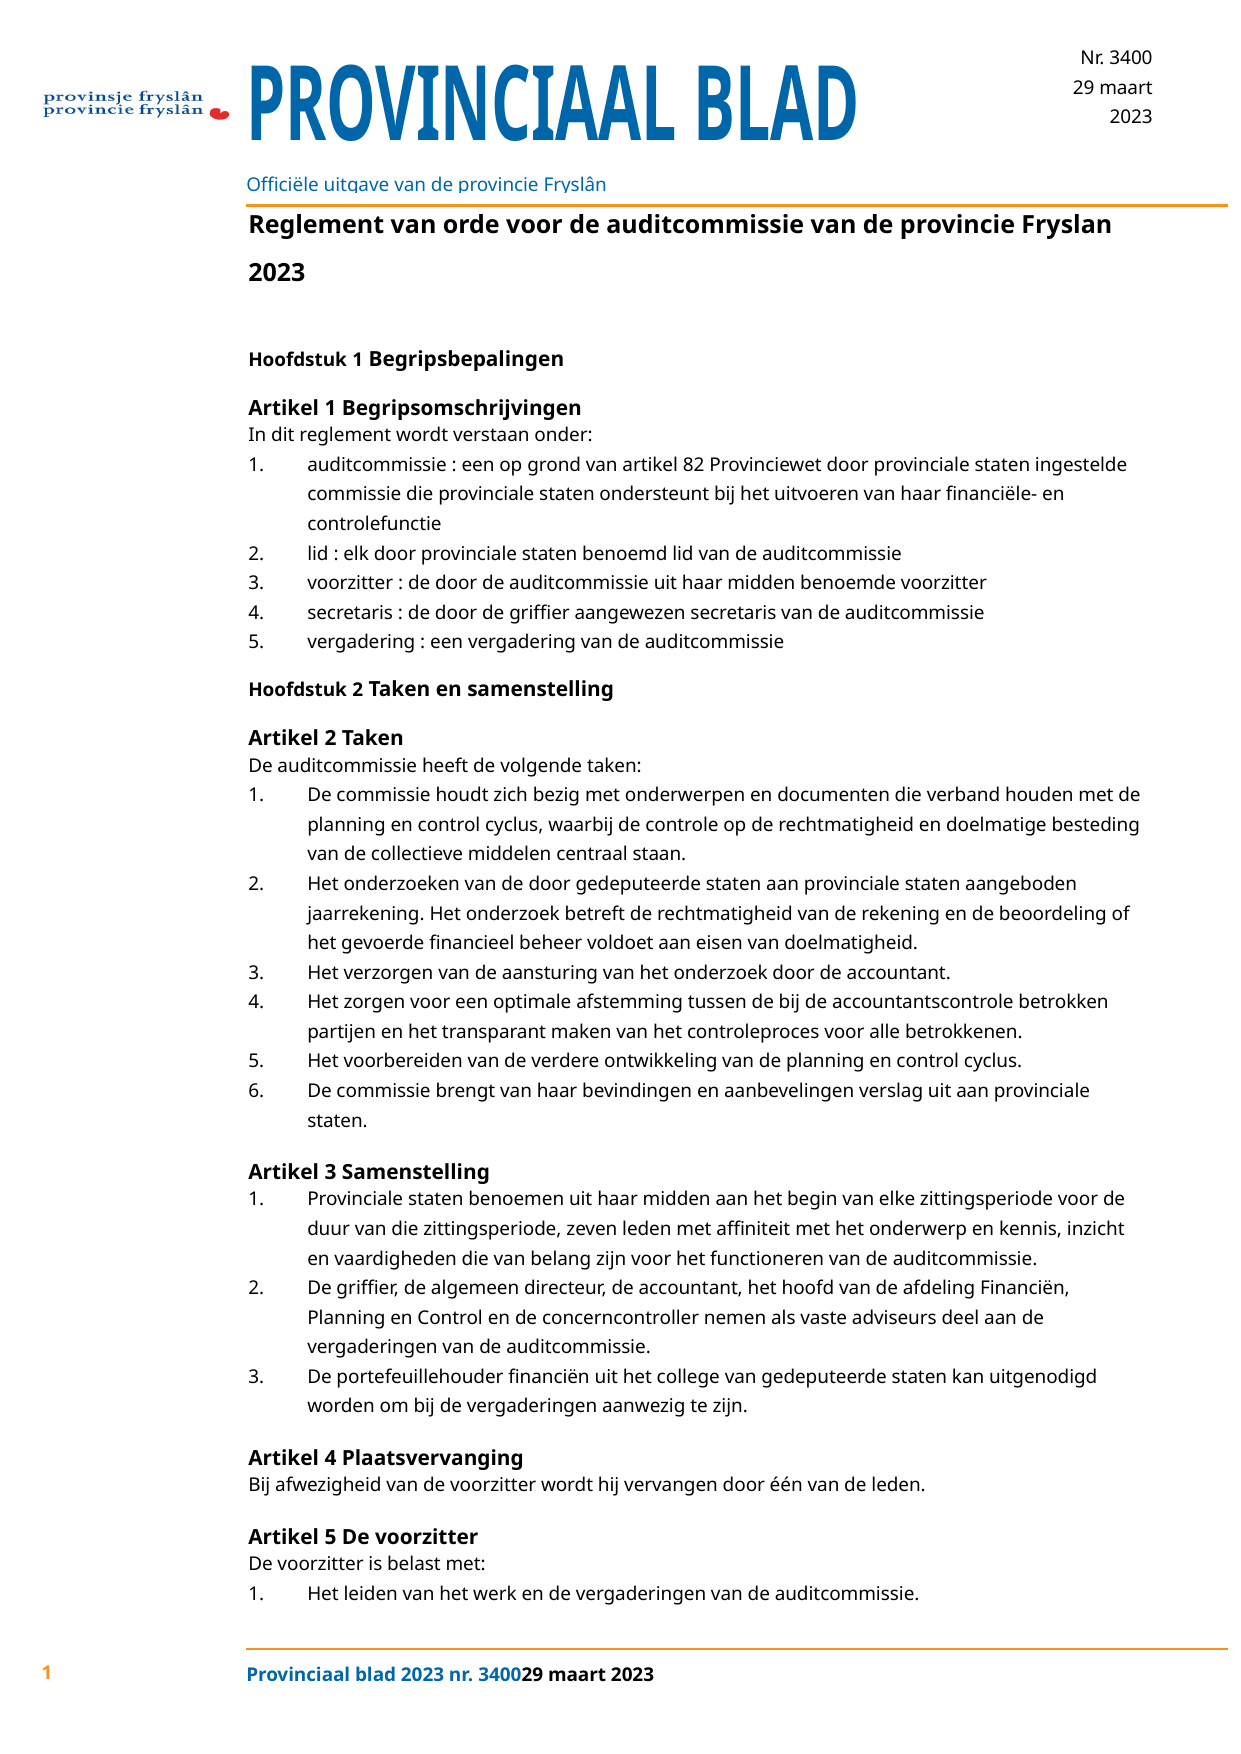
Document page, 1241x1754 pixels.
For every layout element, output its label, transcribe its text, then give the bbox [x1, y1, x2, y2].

list lid : elk door provinciale staten benoemd lid van de auditcommissie [248, 540, 1152, 565]
list auditcommissie : een op grond van artikel 82 Provinciewet door provinciale staten ingestelde commissie die provinciale staten ondersteunt bij het uitvoeren van haar financiële- en controlefunctie [248, 451, 1152, 536]
list voorzitter : de door de auditcommissie uit haar midden benoemde voorzitter [248, 569, 1152, 595]
list vergadering : een vergadering van de auditcommissie [248, 628, 1152, 654]
text Artikel 5 De voorzitter [248, 1522, 1152, 1550]
text Artikel 4 Plaatsvervanging [248, 1443, 1152, 1472]
list Het onderzoeken van de door gedeputeerde staten aan provinciale staten aangeboden jaarrekening. Het onderzoek betreft de rechtmatigheid van de rekening en de beoordeling of het gevoerde financieel beheer voldoet aan eisen van doelmatigheid. [248, 870, 1152, 955]
text Artikel 1 Begripsomschrijvingen [248, 393, 1152, 421]
list Provinciale staten benoemen uit haar midden aan het begin van elke zittingsperiode voor de duur van die zittingsperiode, zeven leden met affiniteit met het onderwerp en kennis, inzicht en vaardigheden die van belang zijn voor het functioneren van de auditcommissie. [248, 1186, 1152, 1271]
list De griffier, de algemeen directeur, de accountant, het hoofd van de afdeling Financiën, Planning en Control en de concerncontroller nemen als vaste adviseurs deel aan de vergaderingen van de auditcommissie. [248, 1274, 1152, 1359]
list Het zorgen voor een optimale afstemming tussen de bij de accountantscontrole betrokken partijen en het transparant maken van het controleproces voor alle betrokkenen. [248, 988, 1152, 1044]
list De portefeuillehouder financiën uit het college van gedeputeerde staten kan uitgenodigd worden om bij de vergaderingen aanwezig te zijn. [248, 1363, 1152, 1418]
text Reglement van orde voor de auditcommissie van de provincie Fryslan 2023 [248, 207, 1152, 288]
text De auditcommissie heeft de volgende taken: [248, 752, 1152, 777]
list De commissie houdt zich bezig met onderwerpen en documenten die verband houden met de planning en control cyclus, waarbij de controle op de rechtmatigheid en doelmatige besteding van de collectieve middelen centraal staan. [248, 781, 1152, 866]
text De voorzitter is belast met: [248, 1550, 1152, 1576]
list De commissie brengt van haar bevindingen en aanbevelingen verslag uit aan provinciale staten. [248, 1077, 1152, 1132]
list Het voorbereiden van de verdere ontwikkeling van de planning en control cyclus. [248, 1048, 1152, 1073]
text Artikel 2 Taken [248, 723, 1152, 752]
picture [41, 47, 231, 172]
list Het leiden van het werk en de vergaderingen van de auditcommissie. [248, 1580, 1152, 1606]
text Hoofdstuk 1 Begripsbepalingen [248, 344, 1152, 372]
text In dit reglement wordt verstaan onder: [248, 421, 1152, 447]
text Bij afwezigheid van de voorzitter wordt hij vervangen door één van de leden. [248, 1472, 1152, 1497]
list secretaris : de door de griffier aangewezen secretaris van de auditcommissie [248, 599, 1152, 624]
text Artikel 3 Samenstelling [248, 1157, 1152, 1186]
list Het verzorgen van de aansturing van het onderzoek door de accountant. [248, 959, 1152, 984]
text Hoofdstuk 2 Taken en samenstelling [248, 674, 1152, 702]
